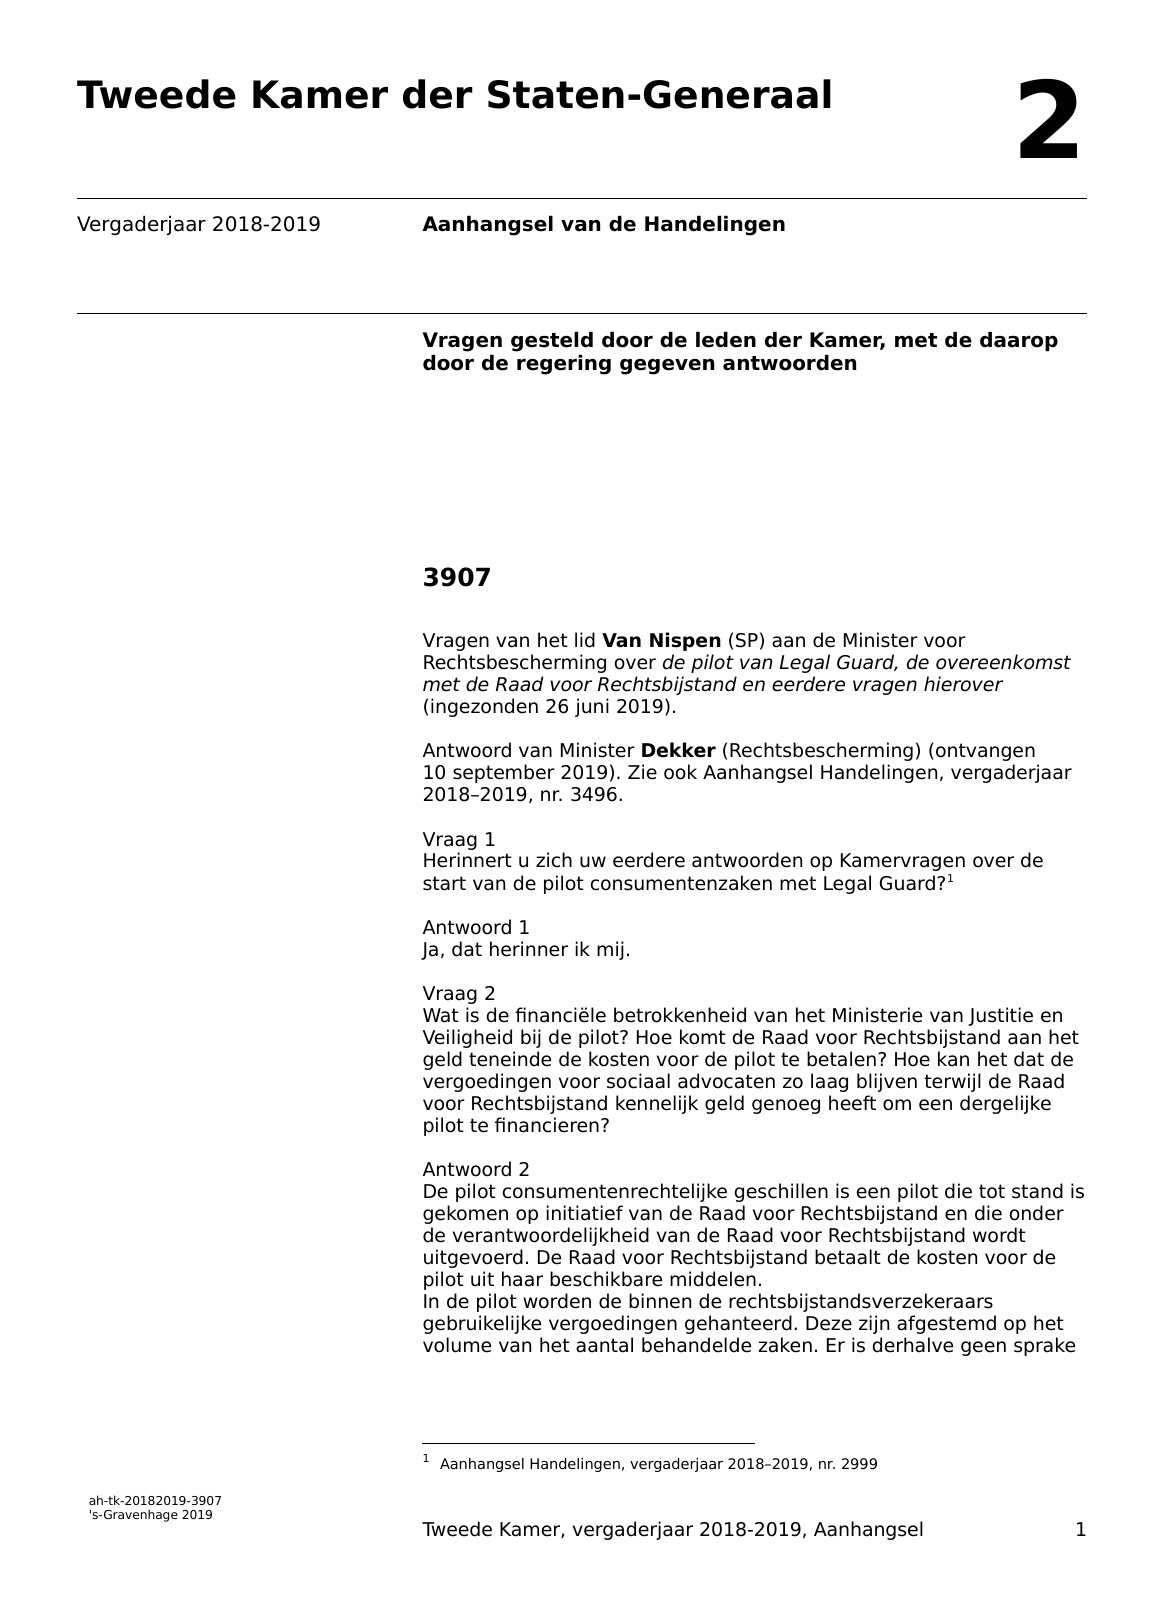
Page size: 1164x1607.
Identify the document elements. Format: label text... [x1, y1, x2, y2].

text Vragen van het lid Van Nispen (SP) aan de Minister voor Rechtsbescherming over de pilot van Legal Guard, de overeenkomst met de Raad voor Rechtsbijstand en eerdere vragen hierover (ingezonden 26 juni 2019). [422, 630, 1087, 718]
text Wat is de financiële betrokkenheid van het Ministerie van Justitie en Veiligheid bij de pilot? Hoe komt de Raad voor Rechtsbijstand aan het geld teneinde de kosten voor de pilot te betalen? Hoe kan het dat de vergoedingen voor sociaal advocaten zo laag blijven terwijl de Raad voor Rechtsbijstand kennelijk geld genoeg heeft om een dergelijke pilot te financieren? [422, 1005, 1087, 1137]
table_cell Vragen gesteld door de leden der Kamer, met de daarop door de regering gegeven antwoorden [422, 314, 1087, 375]
text Antwoord 1 [422, 917, 1087, 938]
text 's-Gravenhage 2019 [88, 1508, 323, 1522]
text Antwoord van Minister Dekker (Rechtsbescherming) (ontvangen 10 september 2019). Zie ook Aanhangsel Handelingen, vergaderjaar 2018–2019, nr. 3496. [422, 740, 1087, 806]
text Herinnert u zich uw eerdere antwoorden op Kamervragen over de start van de pilot consumentenzaken met Legal Guard? [422, 850, 1087, 894]
text Vraag 1 [422, 828, 1087, 850]
table_cell [77, 314, 422, 375]
text Vraag 2 [422, 983, 1087, 1005]
text Ja, dat herinner ik mij. [422, 938, 1087, 961]
text Antwoord 2 [422, 1159, 1087, 1181]
table_header 2 [886, 59, 1087, 198]
text De pilot consumentenrechtelijke geschillen is een pilot die tot stand is gekomen op initiatief van de Raad voor Rechtsbijstand en die onder de verantwoordelijkheid van de Raad voor Rechtsbijstand wordt uitgevoerd. De Raad voor Rechtsbijstand betaalt de kosten voor de pilot uit haar beschikbare middelen. [422, 1181, 1087, 1291]
text In de pilot worden de binnen de rechtsbijstandsverzekeraars gebruikelijke vergoedingen gehanteerd. Deze zijn afgestemd op het volume van het aantal behandelde zaken. Er is derhalve geen sprake [422, 1291, 1087, 1357]
table_cell Aanhangsel van de Handelingen [422, 199, 1087, 313]
text ah-tk-20182019-3907 [88, 1494, 323, 1508]
text Aanhangsel Handelingen, vergaderjaar 2018–2019, nr. 2999 [422, 1452, 1087, 1474]
text 3907 [422, 563, 1087, 592]
table_cell Vergaderjaar 2018-2019 [77, 199, 422, 313]
table_header Tweede Kamer der Staten-Generaal [77, 59, 886, 198]
